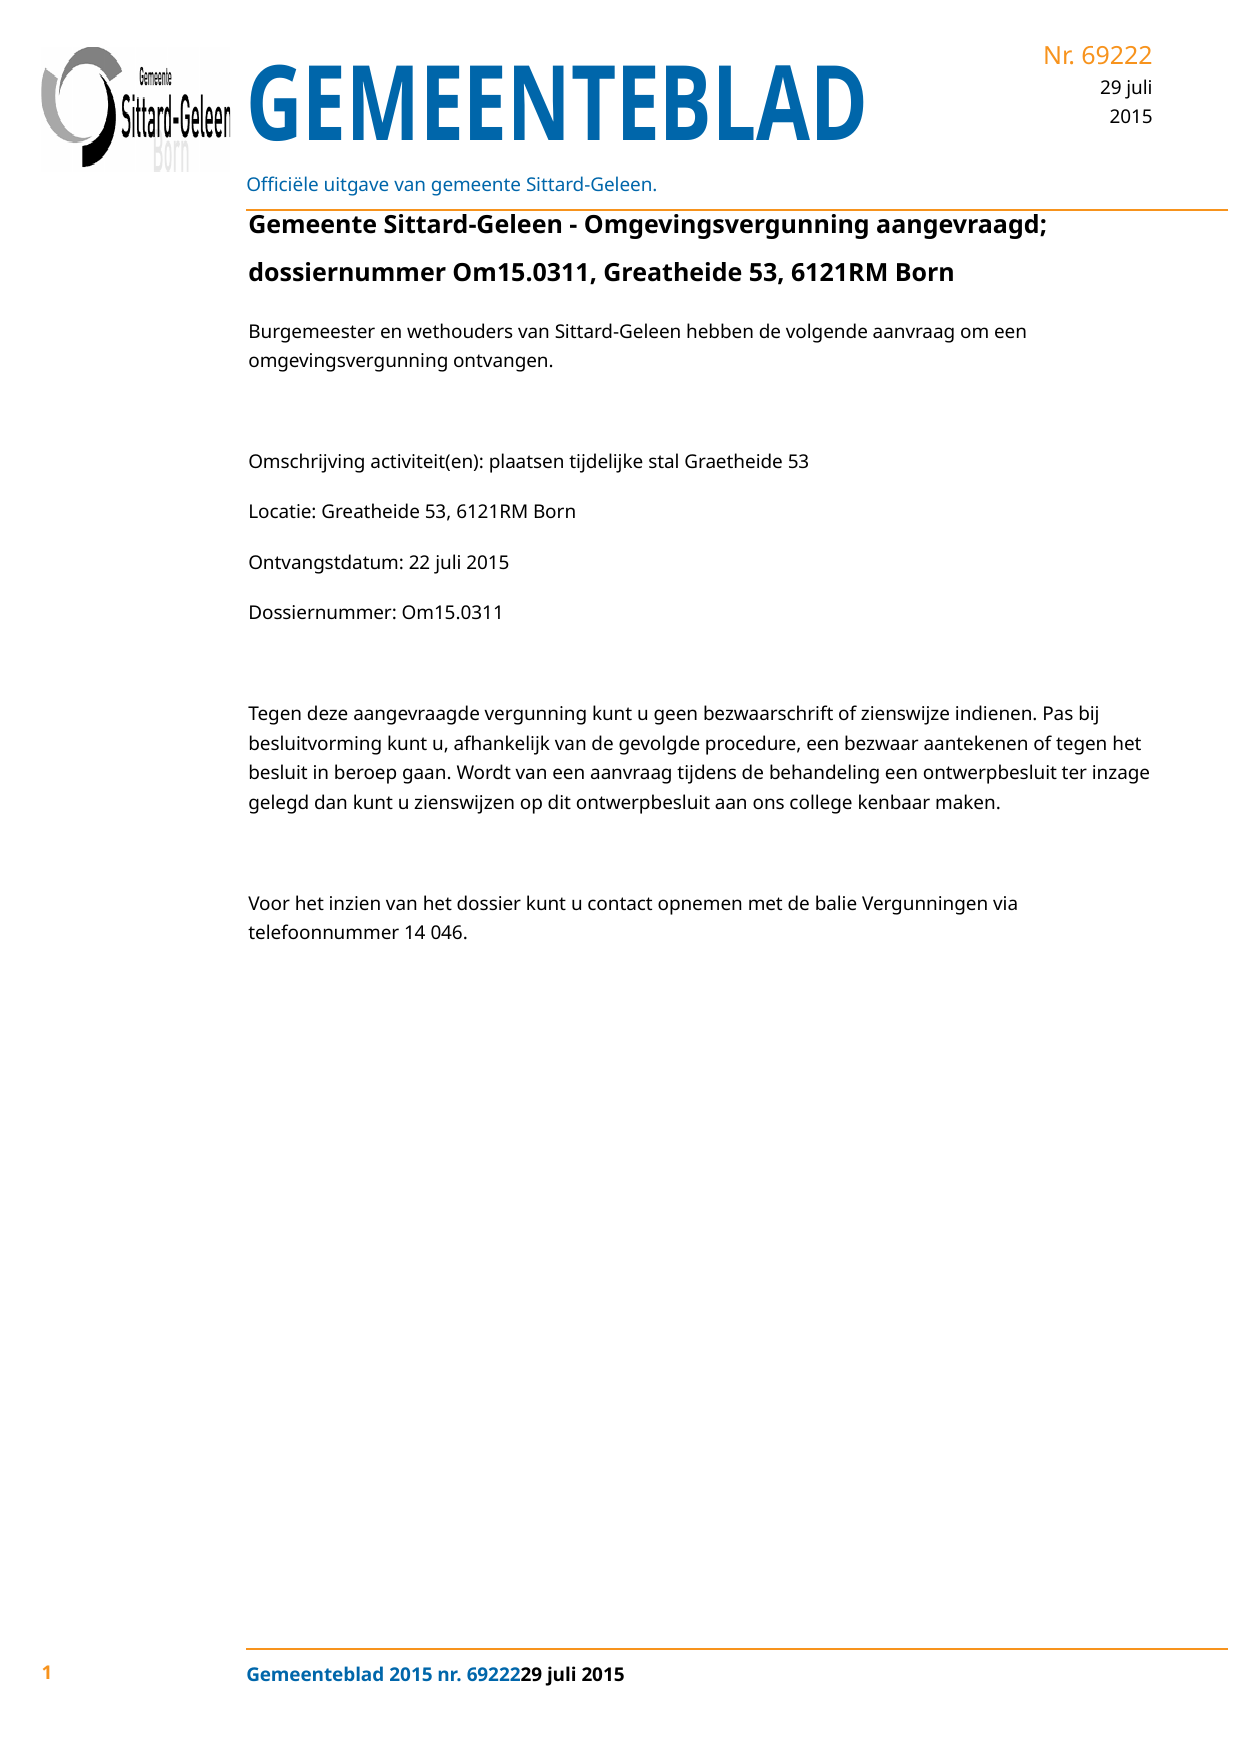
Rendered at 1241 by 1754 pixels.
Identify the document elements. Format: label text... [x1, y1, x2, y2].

text Locatie: Greatheide 53, 6121RM Born [248, 499, 1152, 524]
text Voor het inzien van het dossier kunt u contact opnemen met de balie Vergunningen via telefoonnummer 14 046. [248, 890, 1152, 945]
text Tegen deze aangevraagde vergunning kunt u geen bezwaarschrift of zienswijze indienen. Pas bij besluitvorming kunt u, afhankelijk van de gevolgde procedure, een bezwaar aantekenen of tegen het besluit in beroep gaan. Wordt van een aanvraag tijdens de behandeling een ontwerpbesluit ter inzage gelegd dan kunt u zienswijzen op dit ontwerpbesluit aan ons college kenbaar maken. [248, 700, 1152, 815]
picture [41, 47, 231, 172]
text Gemeente Sittard-Geleen - Omgevingsvergunning aangevraagd; dossiernummer Om15.0311, Greatheide 53, 6121RM Born [248, 211, 1152, 288]
text Ontvangstdatum: 22 juli 2015 [248, 549, 1152, 575]
text Dossiernummer: Om15.0311 [248, 599, 1152, 625]
text Omschrijving activiteit(en): plaatsen tijdelijke stal Graetheide 53 [248, 448, 1152, 474]
text Burgemeester en wethouders van Sittard-Geleen hebben de volgende aanvraag om een omgevingsvergunning ontvangen. [248, 318, 1152, 373]
